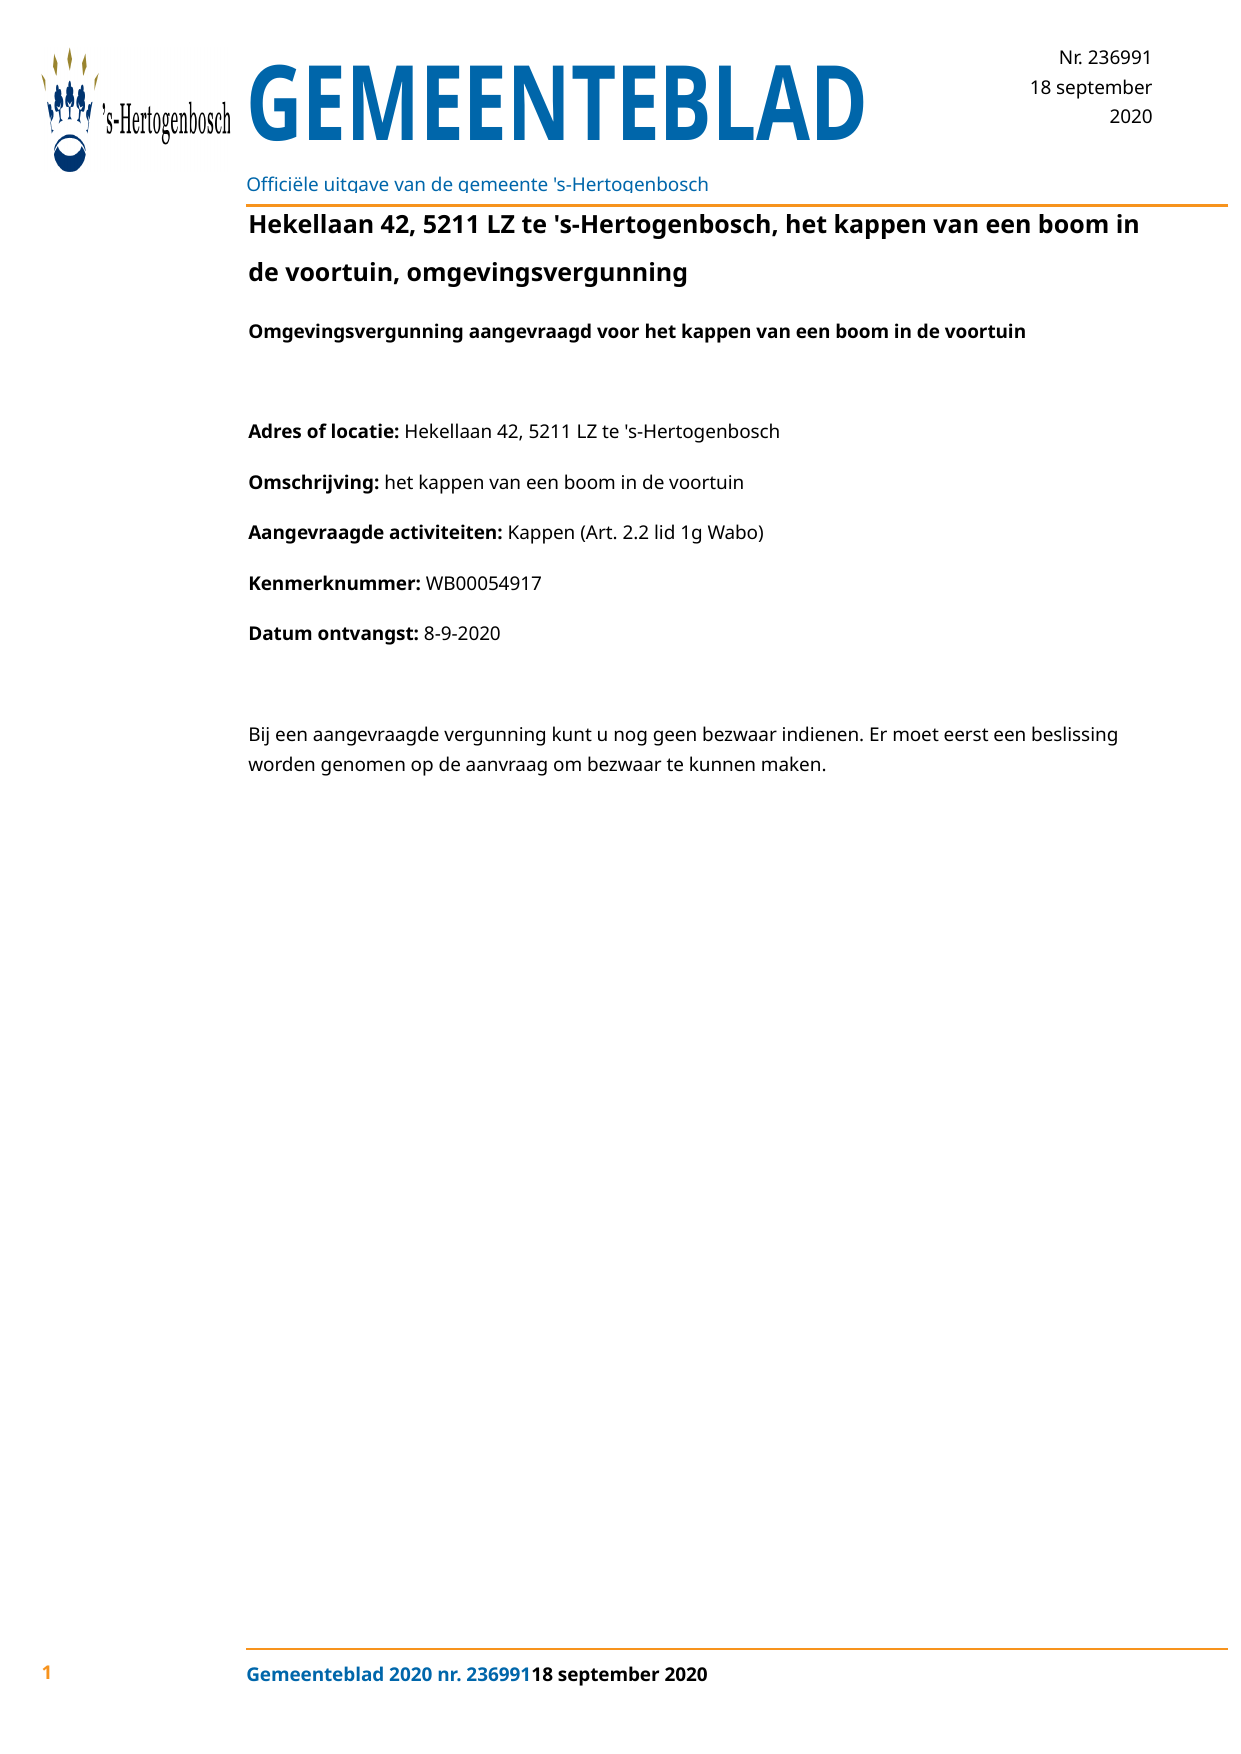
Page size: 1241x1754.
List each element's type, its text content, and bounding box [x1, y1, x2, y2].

text Hekellaan 42, 5211 LZ te 's-Hertogenbosch, het kappen van een boom in de voortuin, omgevingsvergunning [248, 207, 1152, 288]
text Datum ontvangst: 8-9-2020 [248, 620, 1152, 646]
text Omgevingsvergunning aangevraagd voor het kappen van een boom in de voortuin [248, 318, 1152, 344]
text Kenmerknummer: WB00054917 [248, 570, 1152, 596]
picture [41, 47, 231, 172]
text Aangevraagde activiteiten: Kappen (Art. 2.2 lid 1g Wabo) [248, 519, 1152, 545]
text Bij een aangevraagde vergunning kunt u nog geen bezwaar indienen. Er moet eerst een beslissing worden genomen op de aanvraag om bezwaar te kunnen maken. [248, 721, 1152, 777]
text Omschrijving: het kappen van een boom in de voortuin [248, 469, 1152, 495]
text Adres of locatie: Hekellaan 42, 5211 LZ te 's-Hertogenbosch [248, 419, 1152, 444]
